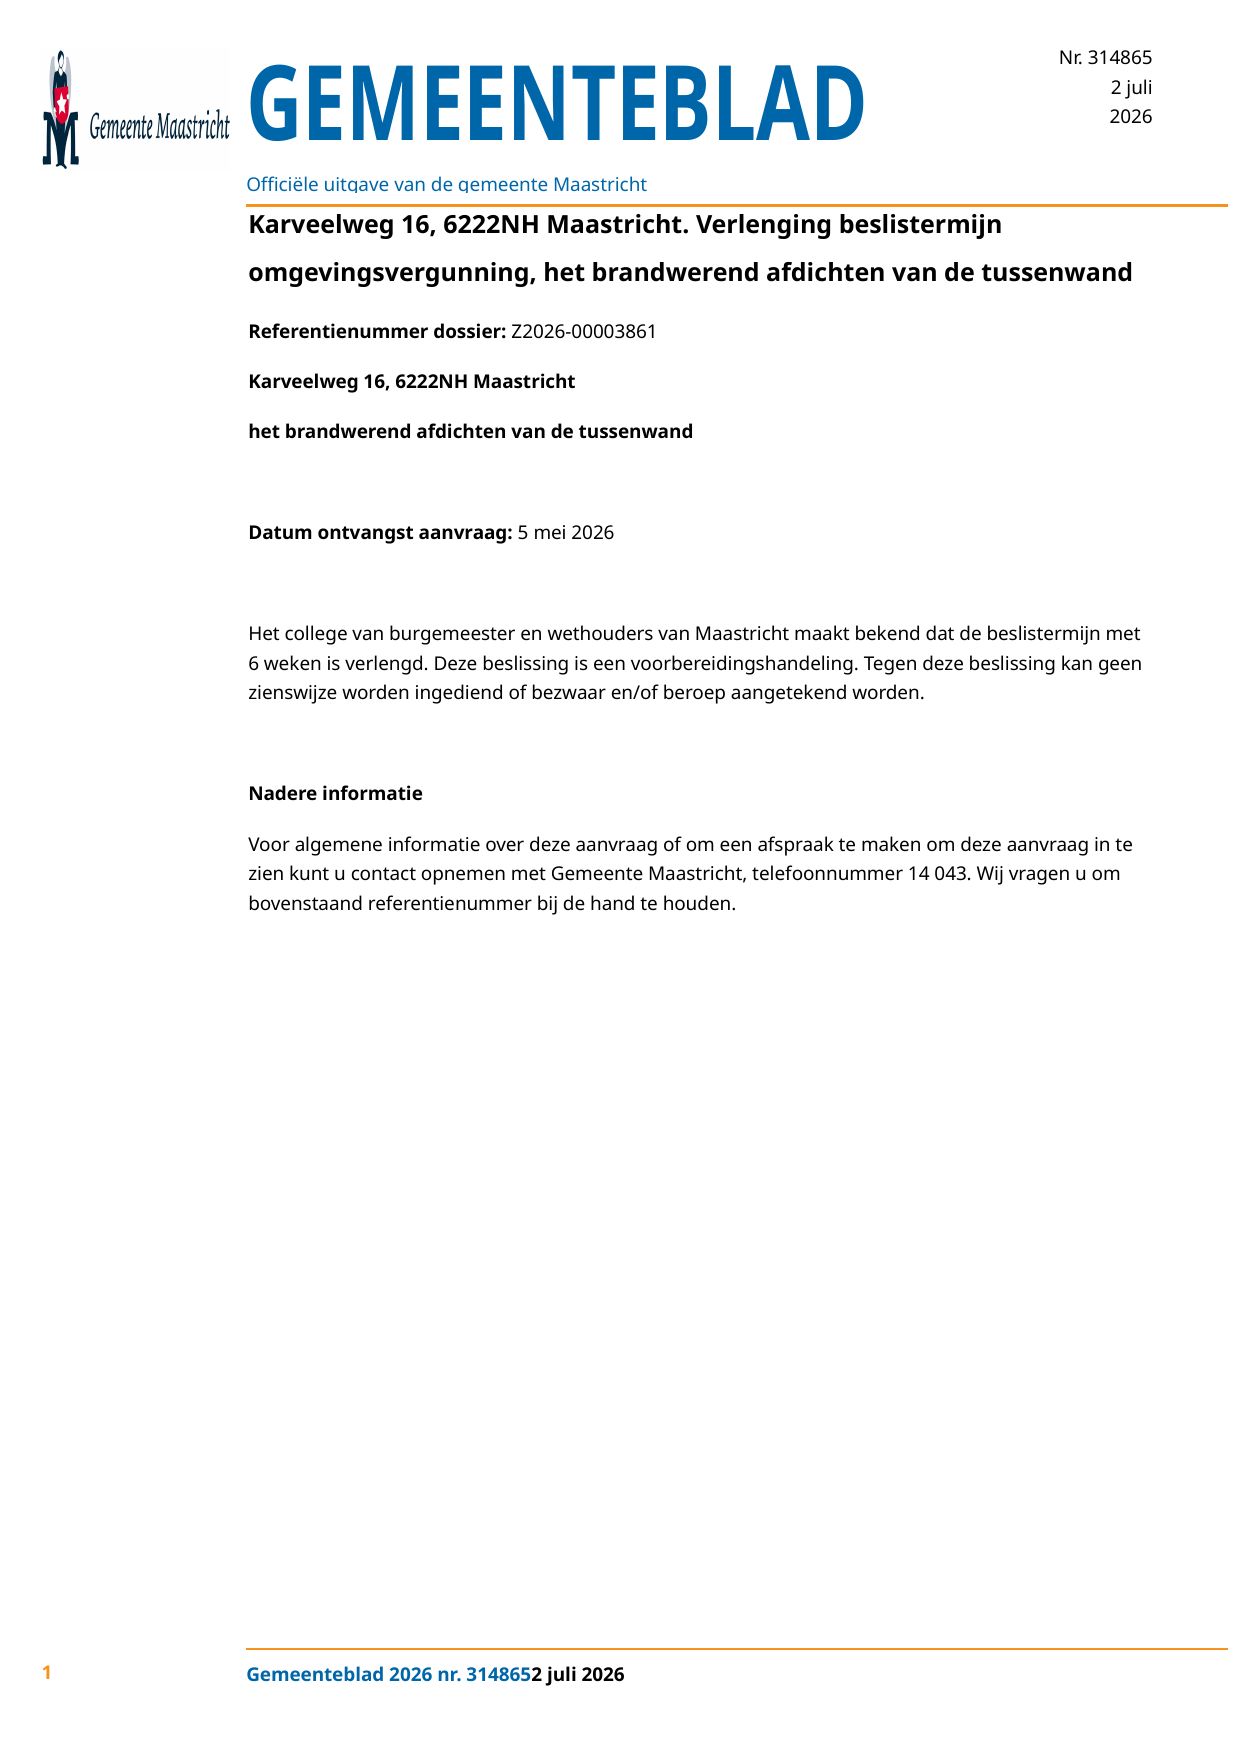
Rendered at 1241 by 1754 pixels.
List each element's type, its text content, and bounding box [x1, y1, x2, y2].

text Karveelweg 16, 6222NH Maastricht. Verlenging beslistermijn omgevingsvergunning, het brandwerend afdichten van de tussenwand [248, 207, 1152, 288]
text Het college van burgemeester en wethouders van Maastricht maakt bekend dat de beslistermijn met 6 weken is verlengd. Deze beslissing is een voorbereidingshandeling. Tegen deze beslissing kan geen zienswijze worden ingediend of bezwaar en/of beroep aangetekend worden. [248, 620, 1152, 705]
text het brandwerend afdichten van de tussenwand [248, 419, 1152, 444]
text Voor algemene informatie over deze aanvraag of om een afspraak te maken om deze aanvraag in te zien kunt u contact opnemen met Gemeente Maastricht, telefoonnummer 14 043. Wij vragen u om bovenstaand referentienummer bij de hand te houden. [248, 831, 1152, 916]
text Nadere informatie [248, 780, 1152, 806]
picture [41, 47, 231, 172]
text Referentienummer dossier: Z2026-00003861 [248, 318, 1152, 344]
text Karveelweg 16, 6222NH Maastricht [248, 368, 1152, 394]
text Datum ontvangst aanvraag: 5 mei 2026 [248, 519, 1152, 545]
